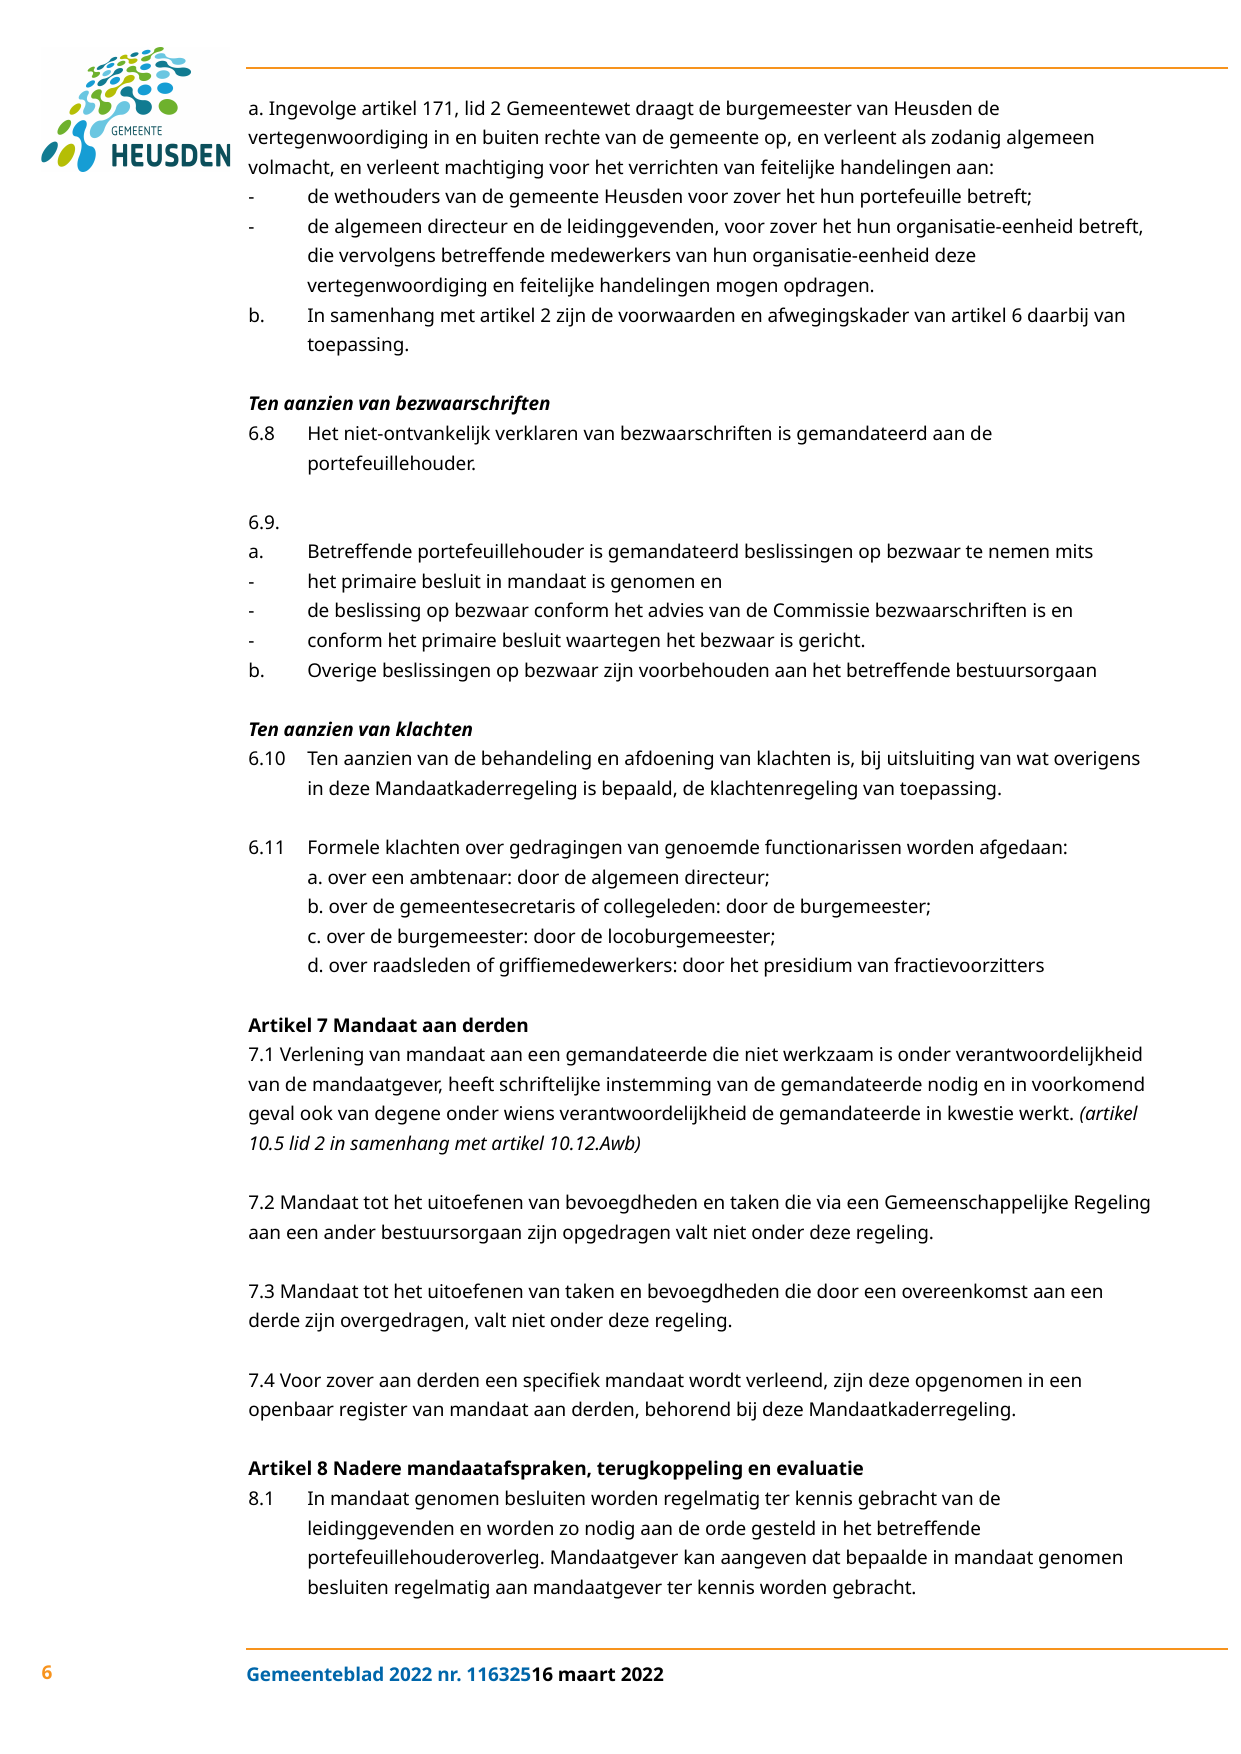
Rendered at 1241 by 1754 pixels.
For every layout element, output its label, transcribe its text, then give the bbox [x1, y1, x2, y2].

list a. over een ambtenaar: door de algemeen directeur; [248, 864, 1152, 890]
list het primaire besluit in mandaat is genomen en [248, 568, 1152, 594]
text 7.1 Verlening van mandaat aan een gemandateerde die niet werkzaam is onder verantwoordelijkheid van de mandaatgever, heeft schriftelijke instemming van de gemandateerde nodig en in voorkomend geval ook van degene onder wiens verantwoordelijkheid de gemandateerde in kwestie werkt. (artikel 10.5 lid 2 in samenhang met artikel 10.12.Awb) [248, 1041, 1152, 1156]
list de algemeen directeur en de leidinggevenden, voor zover het hun organisatie-eenheid betreft, die vervolgens betreffende medewerkers van hun organisatie-eenheid deze vertegenwoordiging en feitelijke handelingen mogen opdragen. [248, 213, 1152, 298]
picture [41, 47, 231, 172]
text Ten aanzien van klachten [248, 716, 1152, 742]
text 7.2 Mandaat tot het uitoefenen van bevoegdheden en taken die via een Gemeenschappelijke Regeling aan een ander bestuursorgaan zijn opgedragen valt niet onder deze regeling. [248, 1189, 1152, 1245]
list In mandaat genomen besluiten worden regelmatig ter kennis gebracht van de leidinggevenden en worden zo nodig aan de orde gesteld in het betreffende portefeuillehouderoverleg. Mandaatgever kan aangeven dat bepaalde in mandaat genomen besluiten regelmatig aan mandaatgever ter kennis worden gebracht. [248, 1485, 1152, 1600]
list Formele klachten over gedragingen van genoemde functionarissen worden afgedaan: [248, 834, 1152, 860]
text a. Ingevolge artikel 171, lid 2 Gemeentewet draagt de burgemeester van Heusden de vertegenwoordiging in en buiten rechte van de gemeente op, en verleent als zodanig algemeen volmacht, en verleent machtiging voor het verrichten van feitelijke handelingen aan: [248, 95, 1152, 180]
text 6.9. [248, 509, 1152, 535]
list Betreffende portefeuillehouder is gemandateerd beslissingen op bezwaar te nemen mits [248, 538, 1152, 564]
list b. over de gemeentesecretaris of collegeleden: door de burgemeester; [248, 893, 1152, 919]
text Artikel 7 Mandaat aan derden [248, 1012, 1152, 1038]
text 7.3 Mandaat tot het uitoefenen van taken en bevoegdheden die door een overeenkomst aan een derde zijn overgedragen, valt niet onder deze regeling. [248, 1278, 1152, 1333]
list d. over raadsleden of griffiemedewerkers: door het presidium van fractievoorzitters [248, 953, 1152, 978]
list Overige beslissingen op bezwaar zijn voorbehouden aan het betreffende bestuursorgaan [248, 657, 1152, 683]
list Ten aanzien van de behandeling en afdoening van klachten is, bij uitsluiting van wat overigens in deze Mandaatkaderregeling is bepaald, de klachtenregeling van toepassing. [248, 746, 1152, 801]
text Artikel 8 Nadere mandaatafspraken, terugkoppeling en evaluatie [248, 1456, 1152, 1481]
list conform het primaire besluit waartegen het bezwaar is gericht. [248, 627, 1152, 653]
list de beslissing op bezwaar conform het advies van de Commissie bezwaarschriften is en [248, 598, 1152, 623]
list c. over de burgemeester: door de locoburgemeester; [248, 923, 1152, 949]
text 7.4 Voor zover aan derden een specifiek mandaat wordt verleend, zijn deze opgenomen in een openbaar register van mandaat aan derden, behorend bij deze Mandaatkaderregeling. [248, 1367, 1152, 1422]
list de wethouders van de gemeente Heusden voor zover het hun portefeuille betreft; [248, 183, 1152, 209]
text Ten aanzien van bezwaarschriften [248, 391, 1152, 416]
list In samenhang met artikel 2 zijn de voorwaarden en afwegingskader van artikel 6 daarbij van toepassing. [248, 302, 1152, 357]
list Het niet-ontvankelijk verklaren van bezwaarschriften is gemandateerd aan de portefeuillehouder. [248, 420, 1152, 476]
